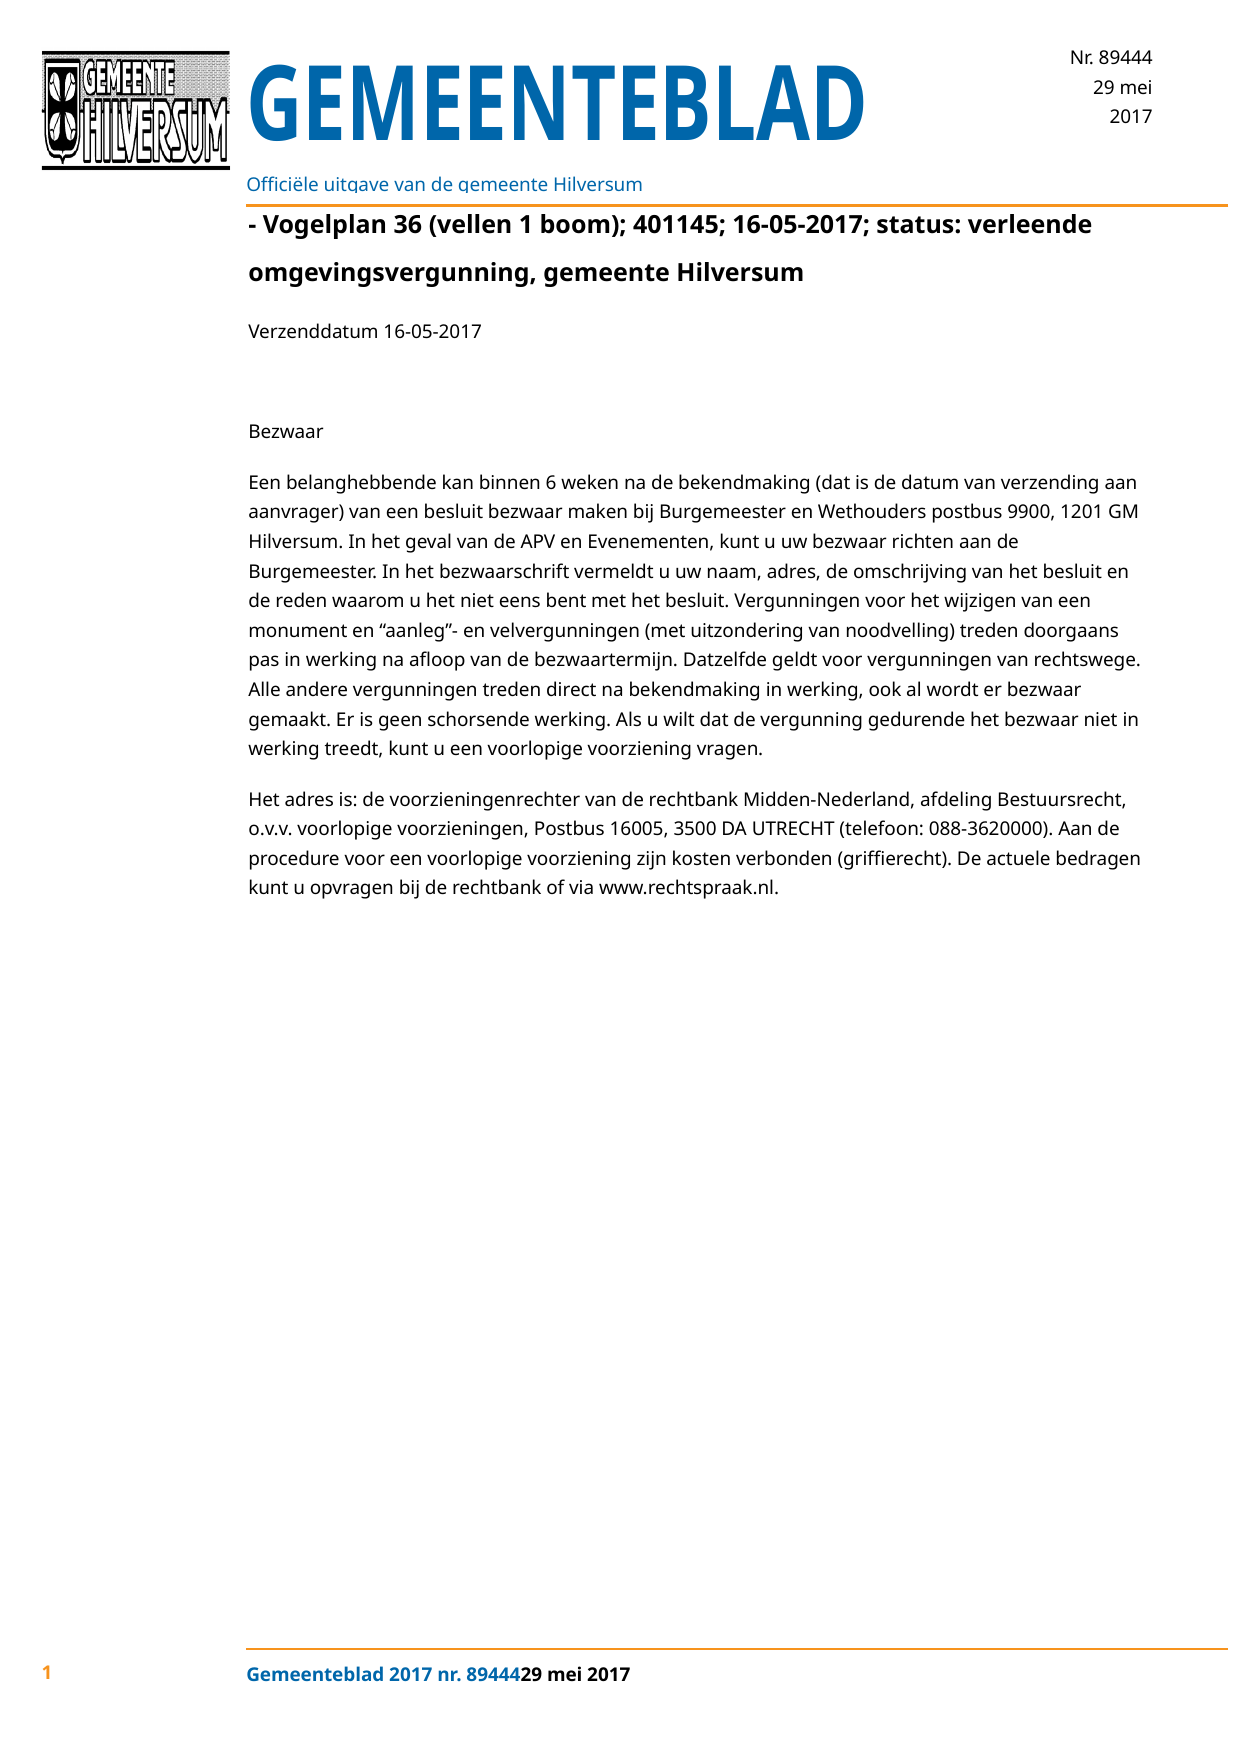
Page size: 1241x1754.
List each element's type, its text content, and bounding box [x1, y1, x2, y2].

text - Vogelplan 36 (vellen 1 boom); 401145; 16-05-2017; status: verleende omgevingsvergunning, gemeente Hilversum [248, 207, 1152, 288]
text Verzenddatum 16-05-2017 [248, 318, 1152, 344]
text Het adres is: de voorzieningenrechter van de rechtbank Midden-Nederland, afdeling Bestuursrecht, o.v.v. voorlopige voorzieningen, Postbus 16005, 3500 DA UTRECHT (telefoon: 088-3620000). Aan de procedure voor een voorlopige voorziening zijn kosten verbonden (griffierecht). De actuele bedragen kunt u opvragen bij de rechtbank of via www.rechtspraak.nl. [248, 786, 1152, 900]
picture [41, 47, 231, 172]
text Een belanghebbende kan binnen 6 weken na de bekendmaking (dat is de datum van verzending aan aanvrager) van een besluit bezwaar maken bij Burgemeester en Wethouders postbus 9900, 1201 GM Hilversum. In het geval van de APV en Evenementen, kunt u uw bezwaar richten aan de Burgemeester. In het bezwaarschrift vermeldt u uw naam, adres, de omschrijving van het besluit en de reden waarom u het niet eens bent met het besluit. Vergunningen voor het wijzigen van een monument en “aanleg”- en velvergunningen (met uitzondering van noodvelling) treden doorgaans pas in werking na afloop van de bezwaartermijn. Datzelfde geldt voor vergunningen van rechtswege. Alle andere vergunningen treden direct na bekendmaking in werking, ook al wordt er bezwaar gemaakt. Er is geen schorsende werking. Als u wilt dat de vergunning gedurende het bezwaar niet in werking treedt, kunt u een voorlopige voorziening vragen. [248, 469, 1152, 761]
text Bezwaar [248, 419, 1152, 444]
